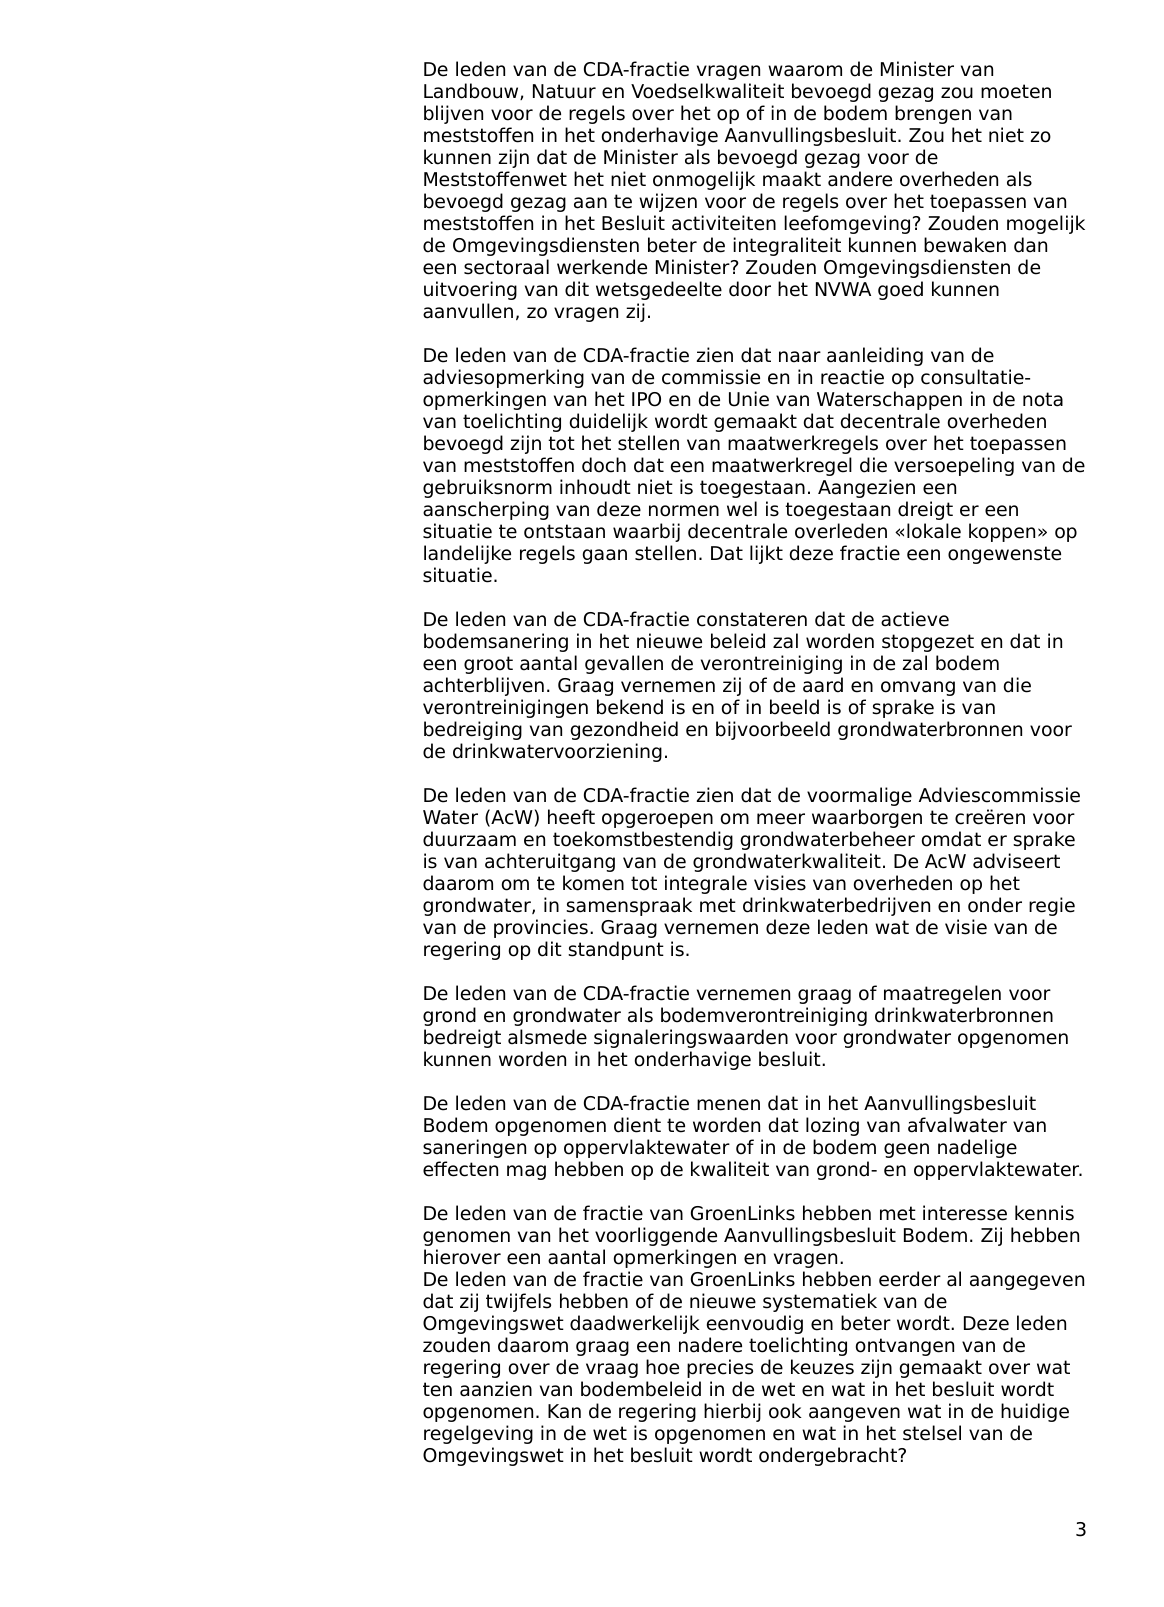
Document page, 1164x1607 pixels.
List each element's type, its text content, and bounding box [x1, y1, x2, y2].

text De leden van de CDA-fractie menen dat in het Aanvullingsbesluit Bodem opgenomen dient te worden dat lozing van afvalwater van saneringen op oppervlaktewater of in de bodem geen nadelige effecten mag hebben op de kwaliteit van grond- en oppervlaktewater. [422, 1093, 1087, 1181]
text De leden van de CDA-fractie vragen waarom de Minister van Landbouw, Natuur en Voedselkwaliteit bevoegd gezag zou moeten blijven voor de regels over het op of in de bodem brengen van meststoffen in het onderhavige Aanvullingsbesluit. Zou het niet zo kunnen zijn dat de Minister als bevoegd gezag voor de Meststoffenwet het niet onmogelijk maakt andere overheden als bevoegd gezag aan te wijzen voor de regels over het toepassen van meststoffen in het Besluit activiteiten leefomgeving? Zouden mogelijk de Omgevingsdiensten beter de integraliteit kunnen bewaken dan een sectoraal werkende Minister? Zouden Omgevingsdiensten de uitvoering van dit wetsgedeelte door het NVWA goed kunnen aanvullen, zo vragen zij. [422, 59, 1087, 323]
text De leden van de fractie van GroenLinks hebben met interesse kennis genomen van het voorliggende Aanvullingsbesluit Bodem. Zij hebben hierover een aantal opmerkingen en vragen. [422, 1203, 1087, 1269]
text De leden van de CDA-fractie zien dat naar aanleiding van de adviesopmerking van de commissie en in reactie op consultatie-opmerkingen van het IPO en de Unie van Waterschappen in de nota van toelichting duidelijk wordt gemaakt dat decentrale overheden bevoegd zijn tot het stellen van maatwerkregels over het toepassen van meststoffen doch dat een maatwerkregel die versoepeling van de gebruiksnorm inhoudt niet is toegestaan. Aangezien een aanscherping van deze normen wel is toegestaan dreigt er een situatie te ontstaan waarbij decentrale overleden «lokale koppen» op landelijke regels gaan stellen. Dat lijkt deze fractie een ongewenste situatie. [422, 345, 1087, 587]
text De leden van de CDA-fractie constateren dat de actieve bodemsanering in het nieuwe beleid zal worden stopgezet en dat in een groot aantal gevallen de verontreiniging in de zal bodem achterblijven. Graag vernemen zij of de aard en omvang van die verontreinigingen bekend is en of in beeld is of sprake is van bedreiging van gezondheid en bijvoorbeeld grondwaterbronnen voor de drinkwatervoorziening. [422, 609, 1087, 763]
text De leden van de fractie van GroenLinks hebben eerder al aangegeven dat zij twijfels hebben of de nieuwe systematiek van de Omgevingswet daadwerkelijk eenvoudig en beter wordt. Deze leden zouden daarom graag een nadere toelichting ontvangen van de regering over de vraag hoe precies de keuzes zijn gemaakt over wat ten aanzien van bodembeleid in de wet en wat in het besluit wordt opgenomen. Kan de regering hierbij ook aangeven wat in de huidige regelgeving in de wet is opgenomen en wat in het stelsel van de Omgevingswet in het besluit wordt ondergebracht? [422, 1269, 1087, 1467]
text De leden van de CDA-fractie vernemen graag of maatregelen voor grond en grondwater als bodemverontreiniging drinkwaterbronnen bedreigt alsmede signaleringswaarden voor grondwater opgenomen kunnen worden in het onderhavige besluit. [422, 983, 1087, 1071]
text De leden van de CDA-fractie zien dat de voormalige Adviescommissie Water (AcW) heeft opgeroepen om meer waarborgen te creëren voor duurzaam en toekomstbestendig grondwaterbeheer omdat er sprake is van achteruitgang van de grondwaterkwaliteit. De AcW adviseert daarom om te komen tot integrale visies van overheden op het grondwater, in samenspraak met drinkwaterbedrijven en onder regie van de provincies. Graag vernemen deze leden wat de visie van de regering op dit standpunt is. [422, 785, 1087, 961]
